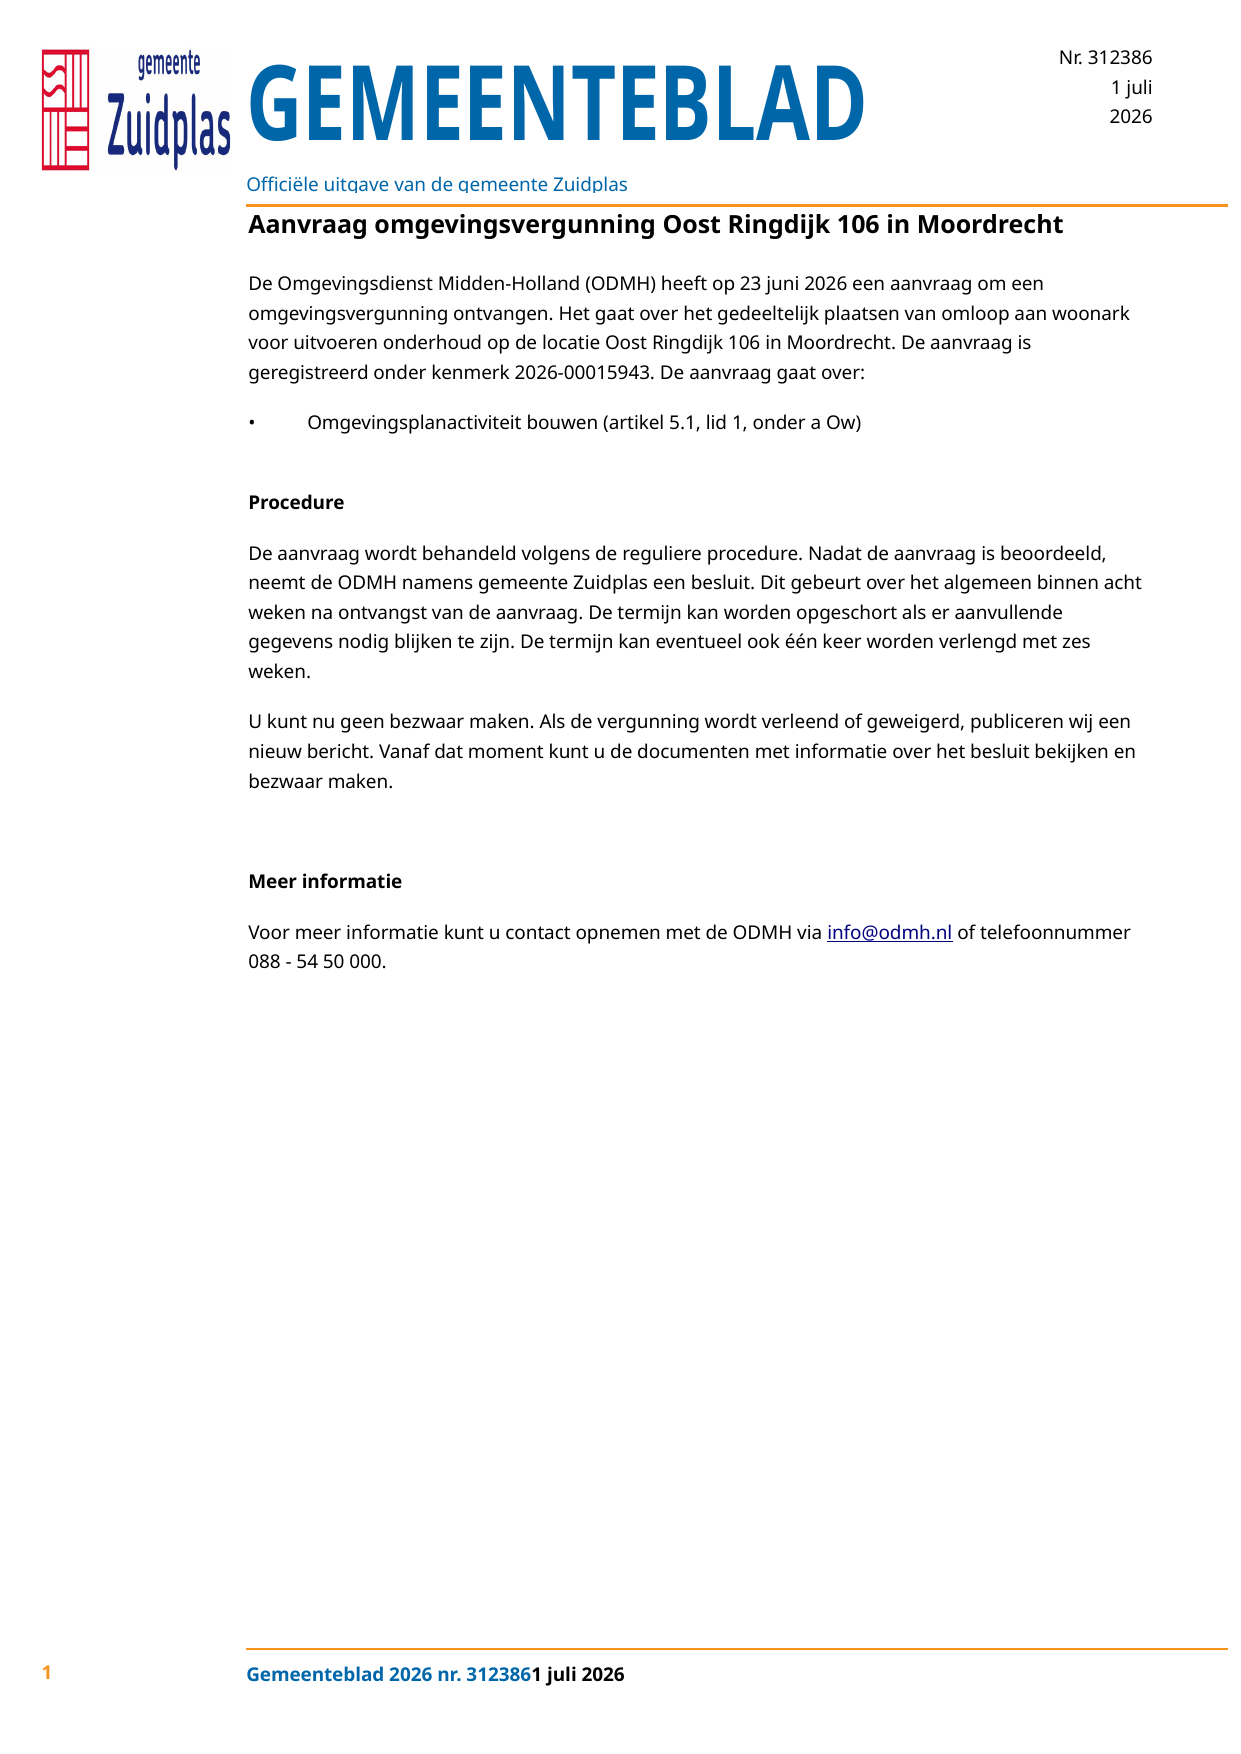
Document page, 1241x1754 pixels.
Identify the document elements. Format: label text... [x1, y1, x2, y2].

text Voor meer informatie kunt u contact opnemen met de ODMH via info@odmh.nl of telefoonnummer 088 - 54 50 000. [248, 919, 1152, 974]
text Aanvraag omgevingsvergunning Oost Ringdijk 106 in Moordrecht [248, 207, 1152, 241]
text Procedure [248, 489, 1152, 515]
picture [41, 47, 231, 172]
text De aanvraag wordt behandeld volgens de reguliere procedure. Nadat de aanvraag is beoordeeld, neemt de ODMH namens gemeente Zuidplas een besluit. Dit gebeurt over het algemeen binnen acht weken na ontvangst van de aanvraag. De termijn kan worden opgeschort als er aanvullende gegevens nodig blijken te zijn. De termijn kan eventueel ook één keer worden verlengd met zes weken. [248, 540, 1152, 684]
text De Omgevingsdienst Midden-Holland (ODMH) heeft op 23 juni 2026 een aanvraag om een omgevingsvergunning ontvangen. Het gaat over het gedeeltelijk plaatsen van omloop aan woonark voor uitvoeren onderhoud op de locatie Oost Ringdijk 106 in Moordrecht. De aanvraag is geregistreerd onder kenmerk 2026-00015943. De aanvraag gaat over: [248, 270, 1152, 385]
text Meer informatie [248, 869, 1152, 894]
list Omgevingsplanactiviteit bouwen (artikel 5.1, lid 1, onder a Ow) [248, 409, 1152, 435]
text U kunt nu geen bezwaar maken. Als de vergunning wordt verleend of geweigerd, publiceren wij een nieuw bericht. Vanaf dat moment kunt u de documenten met informatie over het besluit bekijken en bezwaar maken. [248, 709, 1152, 793]
